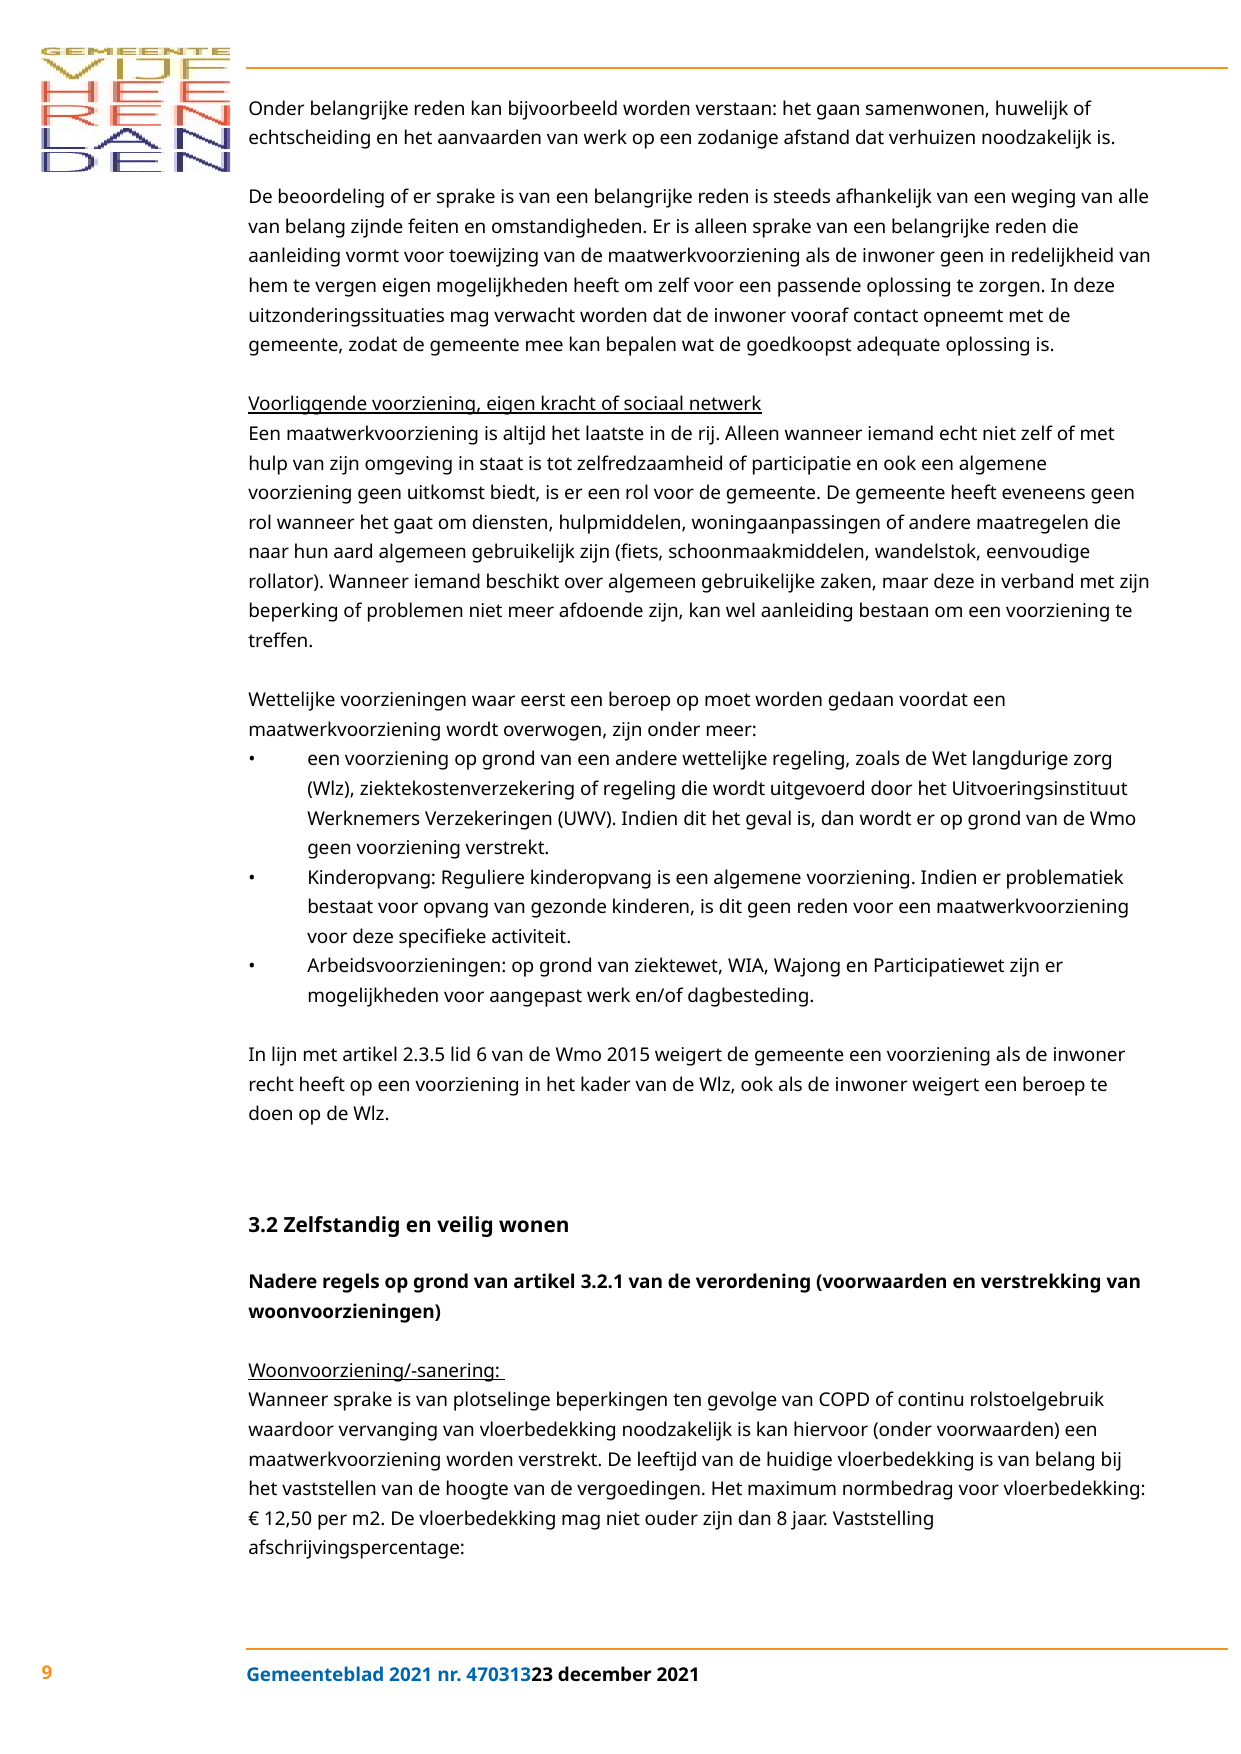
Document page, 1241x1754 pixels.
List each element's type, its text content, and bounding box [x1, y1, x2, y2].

list Arbeidsvoorzieningen: op grond van ziektewet, WIA, Wajong en Participatiewet zijn er mogelijkheden voor aangepast werk en/of dagbesteding. [248, 953, 1152, 1008]
list Kinderopvang: Reguliere kinderopvang is een algemene voorziening. Indien er problematiek bestaat voor opvang van gezonde kinderen, is dit geen reden voor een maatwerkvoorziening voor deze specifieke activiteit. [248, 864, 1152, 949]
text In lijn met artikel 2.3.5 lid 6 van de Wmo 2015 weigert de gemeente een voorziening als de inwoner recht heeft op een voorziening in het kader van de Wlz, ook als de inwoner weigert een beroep te doen op de Wlz. [248, 1041, 1152, 1126]
picture [41, 47, 231, 172]
text Wettelijke voorzieningen waar eerst een beroep op moet worden gedaan voordat een maatwerkvoorziening wordt overwogen, zijn onder meer: [248, 686, 1152, 742]
text Voorliggende voorziening, eigen kracht of sociaal netwerk [248, 391, 1152, 416]
text 3.2 Zelfstandig en veilig wonen [248, 1210, 1152, 1239]
list een voorziening op grond van een andere wettelijke regeling, zoals de Wet langdurige zorg (Wlz), ziektekostenverzekering of regeling die wordt uitgevoerd door het Uitvoeringsinstituut Werknemers Verzekeringen (UWV). Indien dit het geval is, dan wordt er op grond van de Wmo geen voorziening verstrekt. [248, 746, 1152, 860]
text Wanneer sprake is van plotselinge beperkingen ten gevolge van COPD of continu rolstoelgebruik waardoor vervanging van vloerbedekking noodzakelijk is kan hiervoor (onder voorwaarden) een maatwerkvoorziening worden verstrekt. De leeftijd van de huidige vloerbedekking is van belang bij het vaststellen van de hoogte van de vergoedingen. Het maximum normbedrag voor vloerbedekking: € 12,50 per m2. De vloerbedekking mag niet ouder zijn dan 8 jaar. Vaststelling afschrijvingspercentage: [248, 1387, 1152, 1560]
text De beoordeling of er sprake is van een belangrijke reden is steeds afhankelijk van een weging van alle van belang zijnde feiten en omstandigheden. Er is alleen sprake van een belangrijke reden die aanleiding vormt voor toewijzing van de maatwerkvoorziening als de inwoner geen in redelijkheid van hem te vergen eigen mogelijkheden heeft om zelf voor een passende oplossing te zorgen. In deze uitzonderingssituaties mag verwacht worden dat de inwoner vooraf contact opneemt met de gemeente, zodat de gemeente mee kan bepalen wat de goedkoopst adequate oplossing is. [248, 183, 1152, 357]
text Woonvoorziening/-sanering: [248, 1357, 1152, 1383]
text Nadere regels op grond van artikel 3.2.1 van de verordening (voorwaarden en verstrekking van woonvoorzieningen) [248, 1268, 1152, 1323]
text Een maatwerkvoorziening is altijd het laatste in de rij. Alleen wanneer iemand echt niet zelf of met hulp van zijn omgeving in staat is tot zelfredzaamheid of participatie en ook een algemene voorziening geen uitkomst biedt, is er een rol voor de gemeente. De gemeente heeft eveneens geen rol wanneer het gaat om diensten, hulpmiddelen, woningaanpassingen of andere maatregelen die naar hun aard algemeen gebruikelijk zijn (fiets, schoonmaakmiddelen, wandelstok, eenvoudige rollator). Wanneer iemand beschikt over algemeen gebruikelijke zaken, maar deze in verband met zijn beperking of problemen niet meer afdoende zijn, kan wel aanleiding bestaan om een voorziening te treffen. [248, 420, 1152, 653]
text Onder belangrijke reden kan bijvoorbeeld worden verstaan: het gaan samenwonen, huwelijk of echtscheiding en het aanvaarden van werk op een zodanige afstand dat verhuizen noodzakelijk is. [248, 95, 1152, 150]
